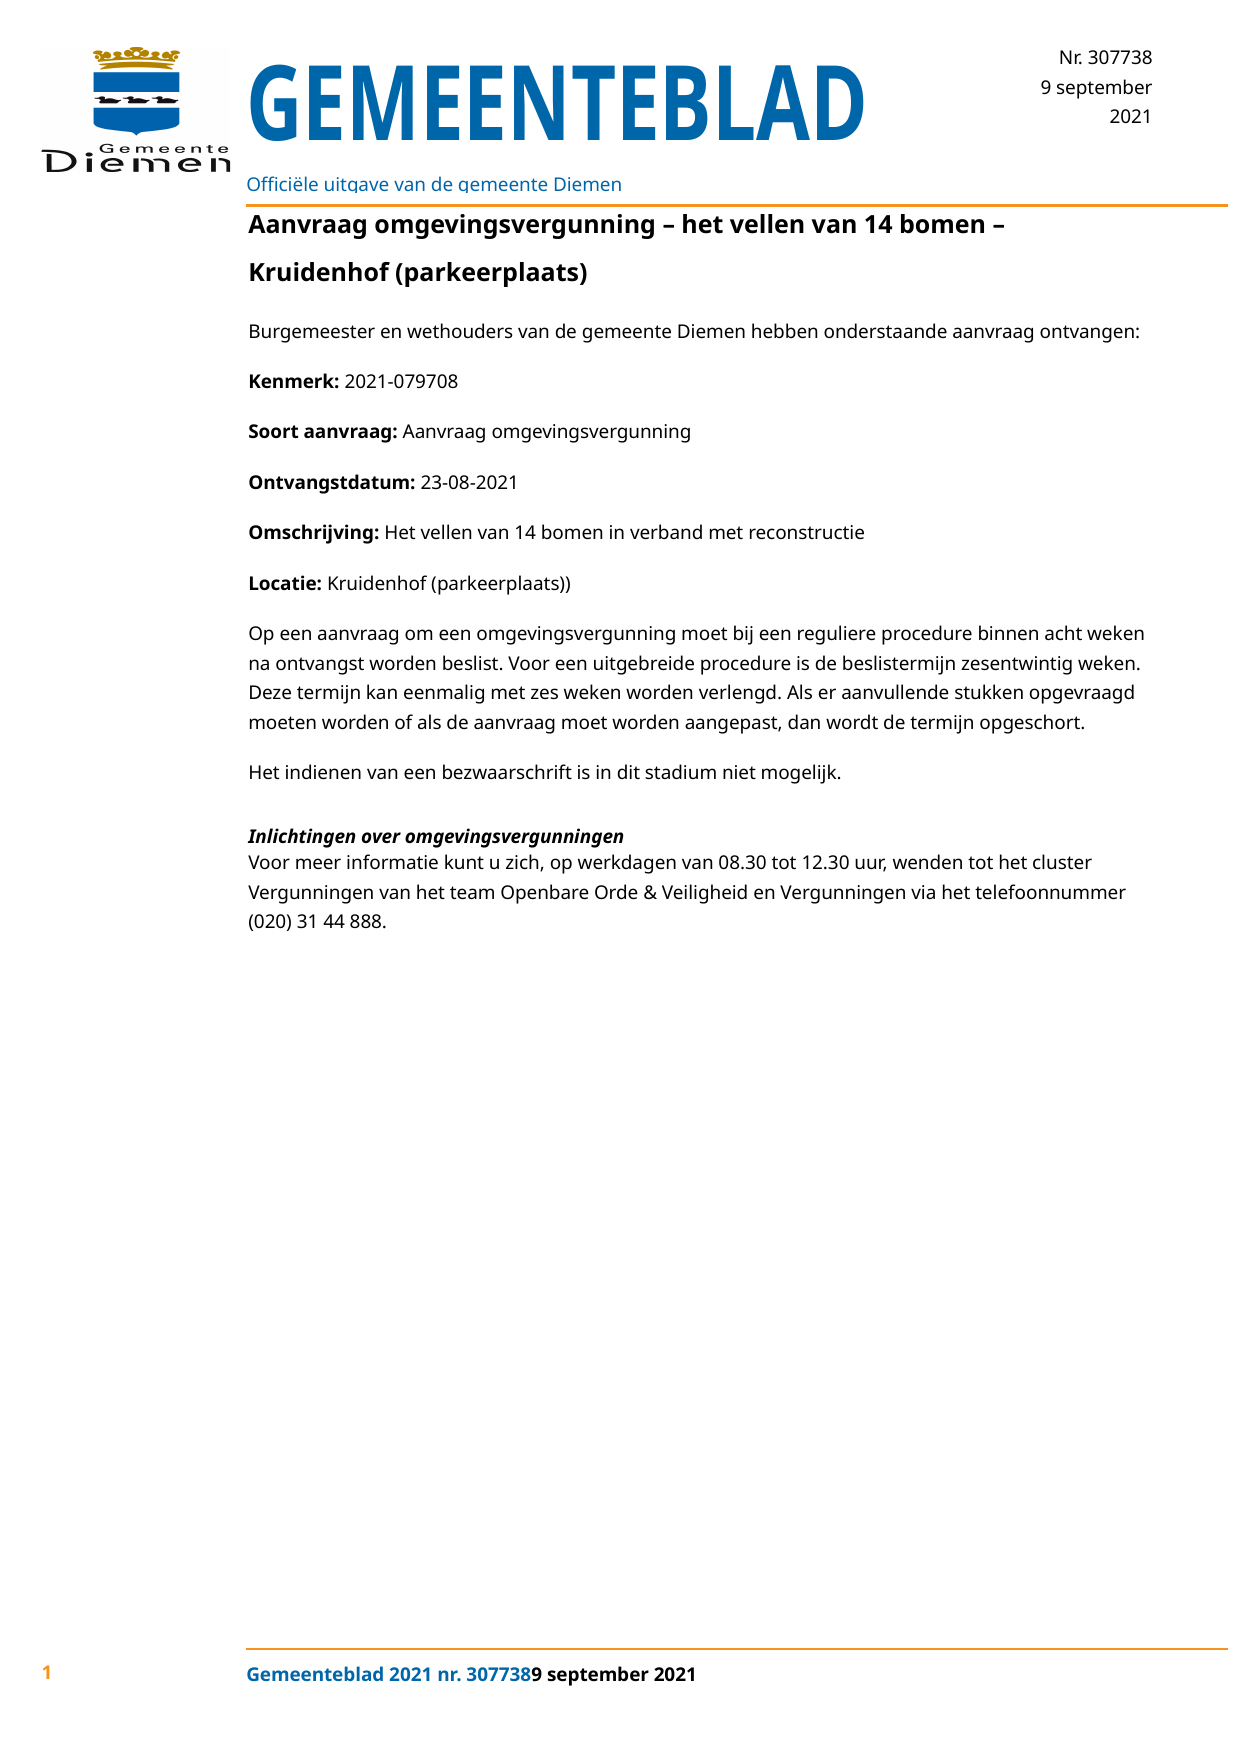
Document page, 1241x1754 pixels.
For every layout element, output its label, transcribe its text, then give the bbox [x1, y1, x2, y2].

text Het indienen van een bezwaarschrift is in dit stadium niet mogelijk. [248, 759, 1152, 785]
text Ontvangstdatum: 23-08-2021 [248, 469, 1152, 495]
text Voor meer informatie kunt u zich, op werkdagen van 08.30 tot 12.30 uur, wenden tot het cluster Vergunningen van het team Openbare Orde & Veiligheid en Vergunningen via het telefoonnummer (020) 31 44 888. [248, 849, 1152, 934]
text Locatie: Kruidenhof (parkeerplaats)) [248, 570, 1152, 596]
text Inlichtingen over omgevingsvergunningen [248, 823, 1152, 849]
picture [41, 47, 231, 172]
text Burgemeester en wethouders van de gemeente Diemen hebben onderstaande aanvraag ontvangen: [248, 318, 1152, 344]
text Kenmerk: 2021-079708 [248, 368, 1152, 394]
text Soort aanvraag: Aanvraag omgevingsvergunning [248, 419, 1152, 444]
text Aanvraag omgevingsvergunning – het vellen van 14 bomen – Kruidenhof (parkeerplaats) [248, 207, 1152, 288]
text Omschrijving: Het vellen van 14 bomen in verband met reconstructie [248, 519, 1152, 545]
text Op een aanvraag om een omgevingsvergunning moet bij een reguliere procedure binnen acht weken na ontvangst worden beslist. Voor een uitgebreide procedure is de beslistermijn zesentwintig weken. Deze termijn kan eenmalig met zes weken worden verlengd. Als er aanvullende stukken opgevraagd moeten worden of als de aanvraag moet worden aangepast, dan wordt de termijn opgeschort. [248, 620, 1152, 735]
